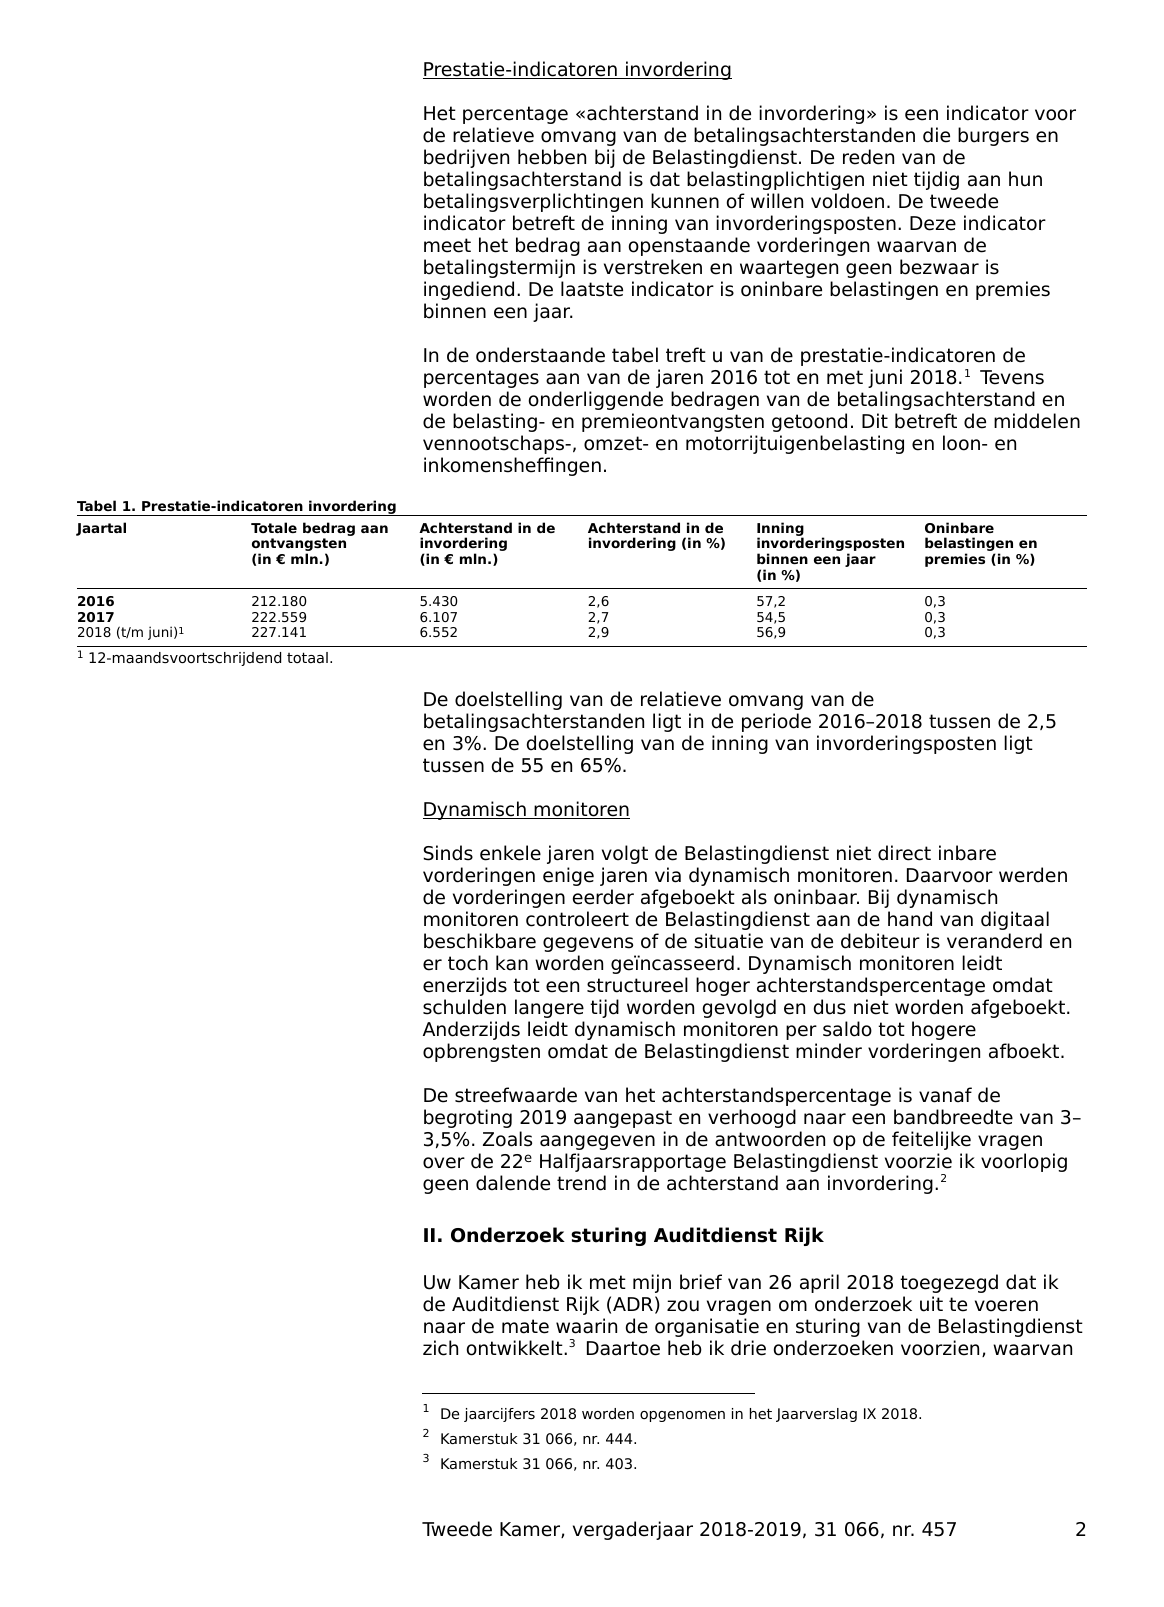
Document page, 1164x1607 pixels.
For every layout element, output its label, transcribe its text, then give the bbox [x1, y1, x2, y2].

text De jaarcijfers 2018 worden opgenomen in het Jaarverslag IX 2018. [422, 1402, 1087, 1424]
table_cell Inning invorderingsposten binnen een jaar (in %) [750, 516, 918, 588]
table_cell 56,9 [750, 625, 918, 646]
table_cell 2017 [77, 610, 245, 625]
table_cell 57,2 [750, 589, 918, 609]
text Kamerstuk 31 066, nr. 444. [422, 1427, 1087, 1449]
text Sinds enkele jaren volgt de Belastingdienst niet direct inbare vorderingen enige jaren via dynamisch monitoren. Daarvoor werden de vorderingen eerder afgeboekt als oninbaar. Bij dynamisch monitoren controleert de Belastingdienst aan de hand van digitaal beschikbare gegevens of de situatie van de debiteur is veranderd en er toch kan worden geïncasseerd. Dynamisch monitoren leidt enerzijds tot een structureel hoger achterstandspercentage omdat schulden langere tijd worden gevolgd en dus niet worden afgeboekt. Anderzijds leidt dynamisch monitoren per saldo tot hogere opbrengsten omdat de Belastingdienst minder vorderingen afboekt. [422, 843, 1087, 1063]
table_cell 2,9 [582, 625, 750, 646]
text De doelstelling van de relatieve omvang van de betalingsachterstanden ligt in de periode 2016–2018 tussen de 2,5 en 3%. De doelstelling van de inning van invorderingsposten ligt tussen de 55 en 65%. [422, 689, 1087, 777]
table_cell 6.107 [413, 610, 582, 625]
table_cell Achterstand in de invordering (in %) [582, 516, 750, 588]
table_cell Oninbare belastingen en premies (in %) [918, 516, 1087, 588]
subtitle II. Onderzoek sturing Auditdienst Rijk [422, 1225, 1087, 1247]
table_cell Jaartal [77, 516, 245, 588]
text Het percentage «achterstand in de invordering» is een indicator voor de relatieve omvang van de betalingsachterstanden die burgers en bedrijven hebben bij de Belastingdienst. De reden van de betalingsachterstand is dat belastingplichtigen niet tijdig aan hun betalingsverplichtingen kunnen of willen voldoen. De tweede indicator betreft de inning van invorderingsposten. Deze indicator meet het bedrag aan openstaande vorderingen waarvan de betalingstermijn is verstreken en waartegen geen bezwaar is ingediend. De laatste indicator is oninbare belastingen en premies binnen een jaar. [422, 103, 1087, 323]
subtitle Prestatie-indicatoren invordering [422, 59, 1087, 81]
table_cell Totale bedrag aan ontvangsten (in € mln.) [245, 516, 413, 588]
table_cell 2018 (t/m juni)1 [77, 625, 245, 646]
table_cell 2,6 [582, 589, 750, 609]
table_cell 5.430 [413, 589, 582, 609]
table_cell 1 12-maandsvoortschrijdend totaal. [77, 647, 1087, 666]
table_cell 227.141 [245, 625, 413, 646]
subtitle Dynamisch monitoren [422, 799, 1087, 821]
table_cell 54,5 [750, 610, 918, 625]
text Kamerstuk 31 066, nr. 403. [422, 1452, 1087, 1474]
text De streefwaarde van het achterstandspercentage is vanaf de begroting 2019 aangepast en verhoogd naar een bandbreedte van 3–3,5%. Zoals aangegeven in de antwoorden op de feitelijke vragen over de 22e Halfjaarsrapportage Belastingdienst voorzie ik voorlopig geen dalende trend in de achterstand aan invordering. [422, 1085, 1087, 1195]
table_cell 0,3 [918, 625, 1087, 646]
table_cell 0,3 [918, 589, 1087, 609]
table_header Tabel 1. Prestatie-indicatoren invordering [77, 499, 1087, 515]
table_cell 6.552 [413, 625, 582, 646]
table_cell 212.180 [245, 589, 413, 609]
table_cell 222.559 [245, 610, 413, 625]
table_cell Achterstand in de invordering (in € mln.) [413, 516, 582, 588]
table_cell 0,3 [918, 610, 1087, 625]
text In de onderstaande tabel treft u van de prestatie-indicatoren de percentages aan van de jaren 2016 tot en met juni 2018. Tevens worden de onderliggende bedragen van de betalingsachterstand en de belasting- en premieontvangsten getoond. Dit betreft de middelen vennootschaps-, omzet- en motorrijtuigenbelasting en loon- en inkomensheffingen. [422, 345, 1087, 477]
text Uw Kamer heb ik met mijn brief van 26 april 2018 toegezegd dat ik de Auditdienst Rijk (ADR) zou vragen om onderzoek uit te voeren naar de mate waarin de organisatie en sturing van de Belastingdienst zich ontwikkelt. Daartoe heb ik drie onderzoeken voorzien, waarvan [422, 1272, 1087, 1360]
table_cell 2016 [77, 589, 245, 609]
table_cell 2,7 [582, 610, 750, 625]
